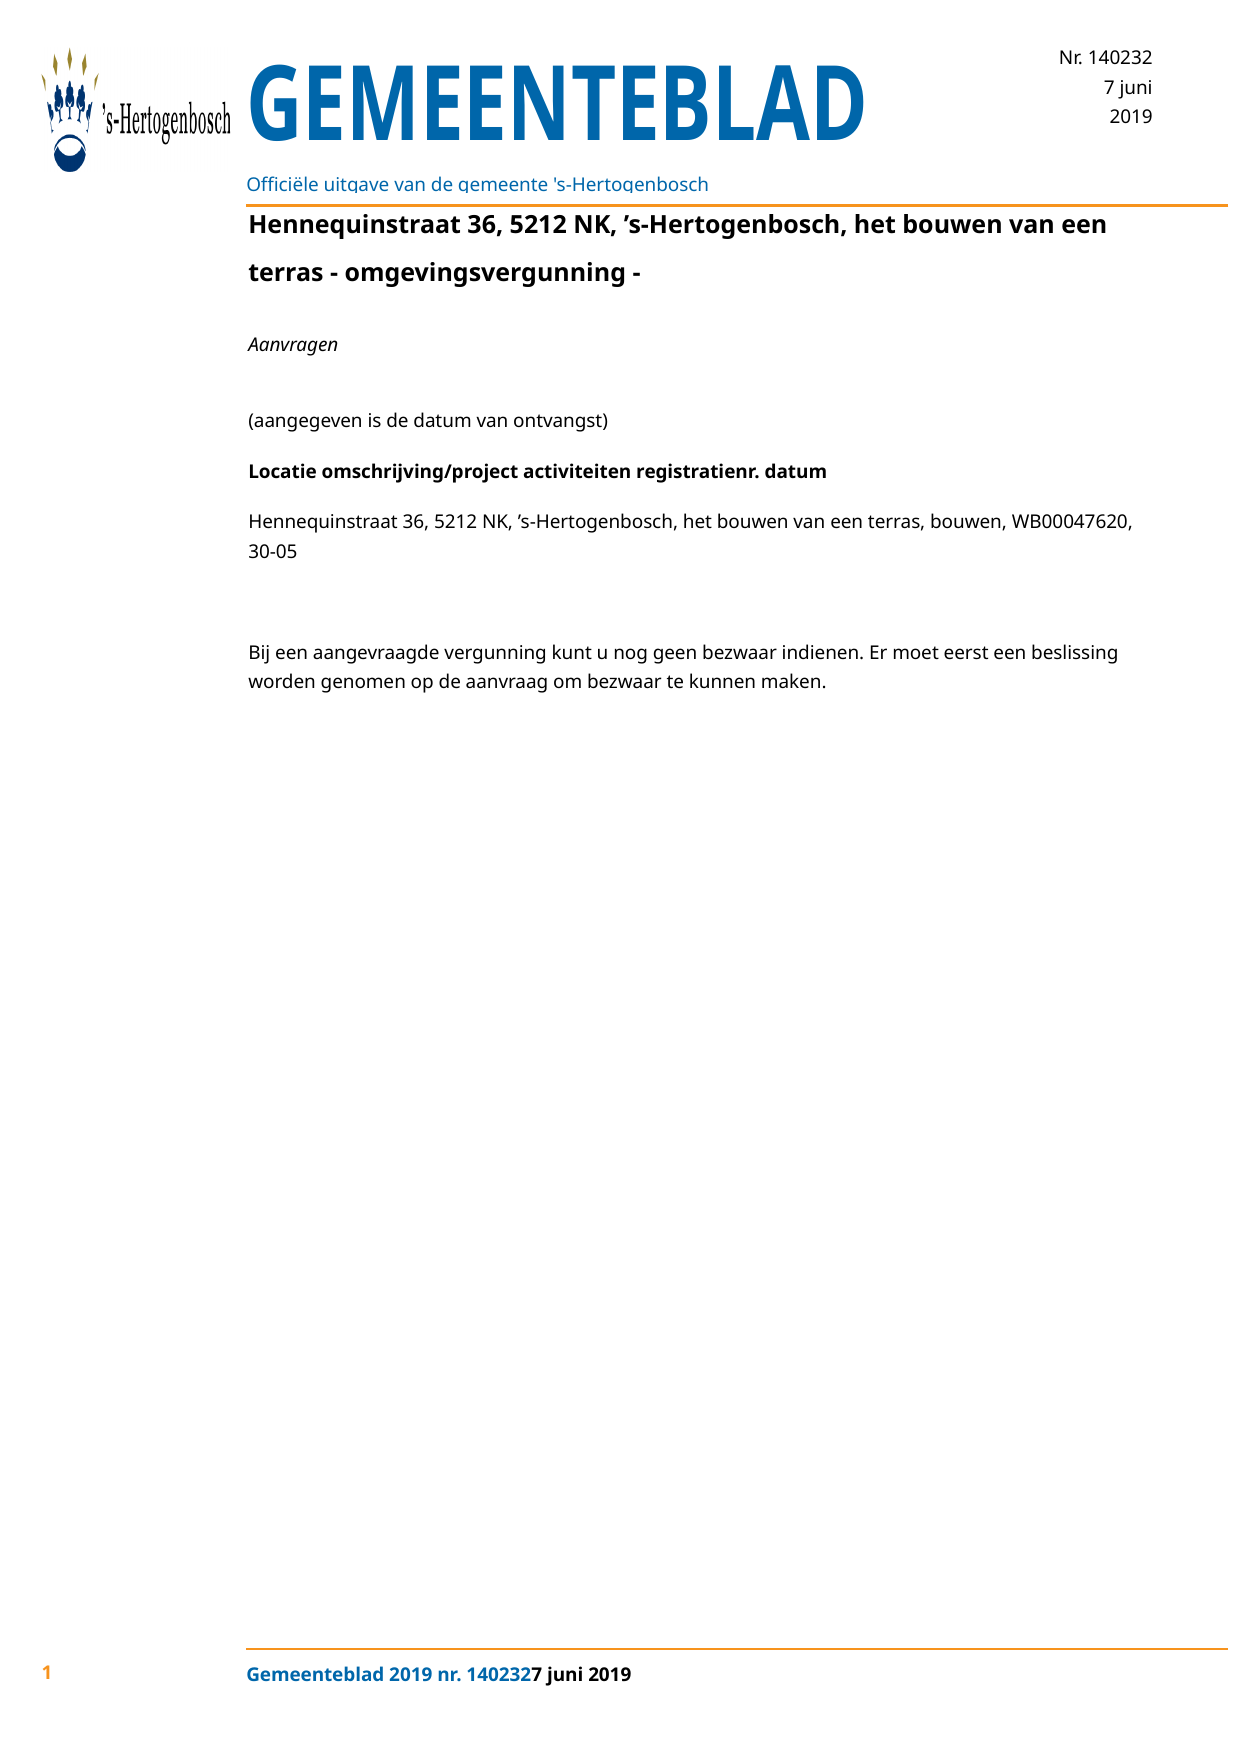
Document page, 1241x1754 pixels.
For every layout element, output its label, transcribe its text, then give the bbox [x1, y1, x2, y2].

text Aanvragen [248, 331, 1152, 357]
text Locatie omschrijving/project activiteiten registratienr. datum [248, 458, 1152, 484]
picture [41, 47, 231, 172]
text Bij een aangevraagde vergunning kunt u nog geen bezwaar indienen. Er moet eerst een beslissing worden genomen op de aanvraag om bezwaar te kunnen maken. [248, 639, 1152, 694]
text (aangegeven is de datum van ontvangst) [248, 408, 1152, 433]
text Hennequinstraat 36, 5212 NK, ’s-Hertogenbosch, het bouwen van een terras - omgevingsvergunning - [248, 207, 1152, 288]
text Hennequinstraat 36, 5212 NK, ’s-Hertogenbosch, het bouwen van een terras, bouwen, WB00047620, 30-05 [248, 508, 1152, 564]
